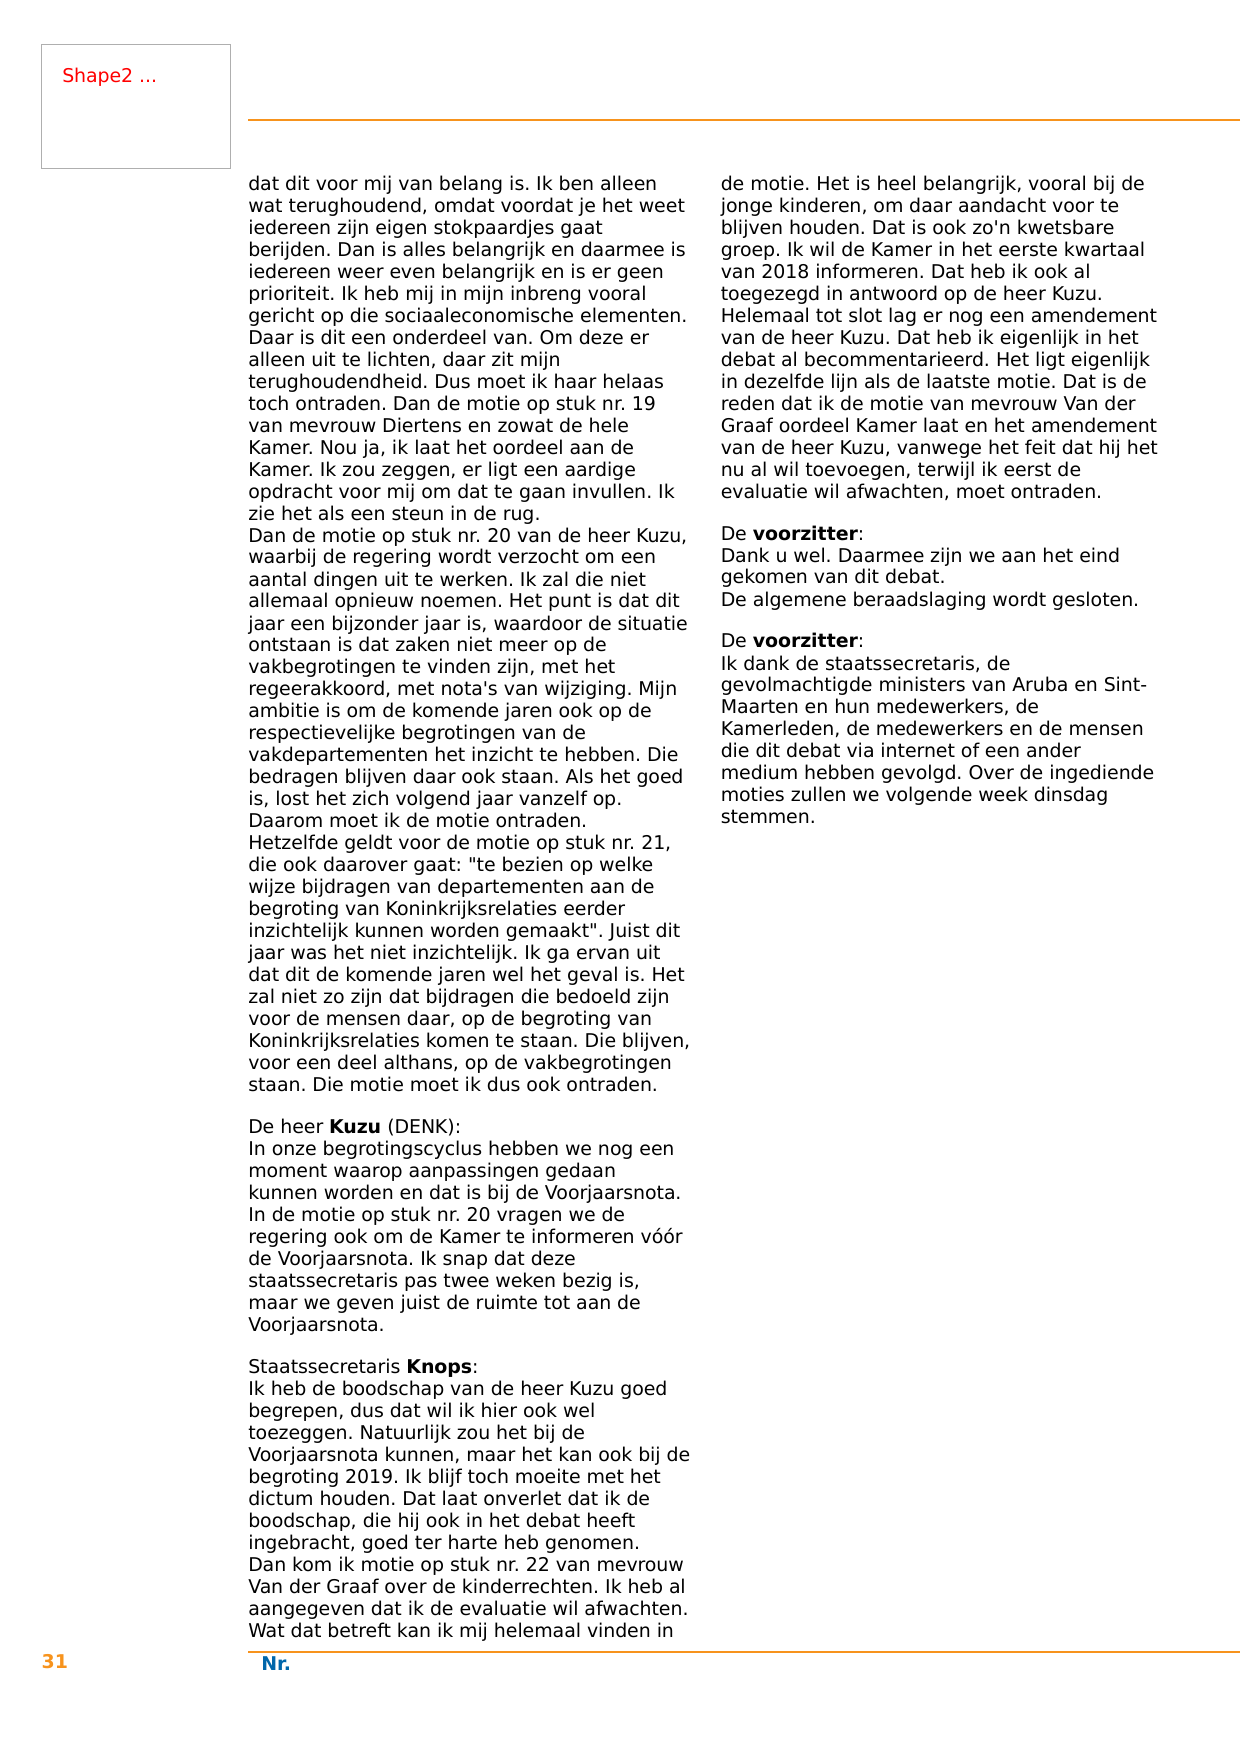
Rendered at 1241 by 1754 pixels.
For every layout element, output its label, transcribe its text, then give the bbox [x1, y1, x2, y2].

text De voorzitter: [721, 522, 1163, 544]
text dat dit voor mij van belang is. Ik ben alleen wat terughoudend, omdat voordat je het weet iedereen zijn eigen stokpaardjes gaat berijden. Dan is alles belangrijk en daarmee is iedereen weer even belangrijk en is er geen prioriteit. Ik heb mij in mijn inbreng vooral gericht op die sociaaleconomische elementen. Daar is dit een onderdeel van. Om deze er alleen uit te lichten, daar zit mijn terughoudendheid. Dus moet ik haar helaas toch ontraden. Dan de motie op stuk nr. 19 van mevrouw Diertens en zowat de hele Kamer. Nou ja, ik laat het oordeel aan de Kamer. Ik zou zeggen, er ligt een aardige opdracht voor mij om dat te gaan invullen. Ik zie het als een steun in de rug. [248, 173, 691, 524]
text Helemaal tot slot lag er nog een amendement van de heer Kuzu. Dat heb ik eigenlijk in het debat al becommentarieerd. Het ligt eigenlijk in dezelfde lijn als de laatste motie. Dat is de reden dat ik de motie van mevrouw Van der Graaf oordeel Kamer laat en het amendement van de heer Kuzu, vanwege het feit dat hij het nu al wil toevoegen, terwijl ik eerst de evaluatie wil afwachten, moet ontraden. [721, 305, 1163, 502]
text Dan de motie op stuk nr. 20 van de heer Kuzu, waarbij de regering wordt verzocht om een aantal dingen uit te werken. Ik zal die niet allemaal opnieuw noemen. Het punt is dat dit jaar een bijzonder jaar is, waardoor de situatie ontstaan is dat zaken niet meer op de vakbegrotingen te vinden zijn, met het regeerakkoord, met nota's van wijziging. Mijn ambitie is om de komende jaren ook op de respectievelijke begrotingen van de vakdepartementen het inzicht te hebben. Die bedragen blijven daar ook staan. Als het goed is, lost het zich volgend jaar vanzelf op. Daarom moet ik de motie ontraden. [248, 524, 691, 832]
text Hetzelfde geldt voor de motie op stuk nr. 21, die ook daarover gaat: "te bezien op welke wijze bijdragen van departementen aan de begroting van Koninkrijksrelaties eerder inzichtelijk kunnen worden gemaakt". Juist dit jaar was het niet inzichtelijk. Ik ga ervan uit dat dit de komende jaren wel het geval is. Het zal niet zo zijn dat bijdragen die bedoeld zijn voor de mensen daar, op de begroting van Koninkrijksrelaties komen te staan. Die blijven, voor een deel althans, op de vakbegrotingen staan. Die motie moet ik dus ook ontraden. [248, 832, 691, 1096]
text de motie. Het is heel belangrijk, vooral bij de jonge kinderen, om daar aandacht voor te blijven houden. Dat is ook zo'n kwetsbare groep. Ik wil de Kamer in het eerste kwartaal van 2018 informeren. Dat heb ik ook al toegezegd in antwoord op de heer Kuzu. [721, 173, 1163, 305]
text Dan kom ik motie op stuk nr. 22 van mevrouw Van der Graaf over de kinderrechten. Ik heb al aangegeven dat ik de evaluatie wil afwachten. Wat dat betreft kan ik mij helemaal vinden in [248, 1553, 691, 1641]
text De algemene beraadslaging wordt gesloten. [721, 588, 1163, 610]
text De heer Kuzu (DENK): [248, 1116, 691, 1138]
text Ik dank de staatssecretaris, de gevolmachtigde ministers van Aruba en Sint-Maarten en hun medewerkers, de Kamerleden, de medewerkers en de mensen die dit debat via internet of een ander medium hebben gevolgd. Over de ingediende moties zullen we volgende week dinsdag stemmen. [721, 652, 1163, 828]
text In onze begrotingscyclus hebben we nog een moment waarop aanpassingen gedaan kunnen worden en dat is bij de Voorjaarsnota. In de motie op stuk nr. 20 vragen we de regering ook om de Kamer te informeren vóór de Voorjaarsnota. Ik snap dat deze staatssecretaris pas twee weken bezig is, maar we geven juist de ruimte tot aan de Voorjaarsnota. [248, 1138, 691, 1336]
text De voorzitter: [721, 630, 1163, 652]
text Dank u wel. Daarmee zijn we aan het eind gekomen van dit debat. [721, 544, 1163, 588]
text Ik heb de boodschap van de heer Kuzu goed begrepen, dus dat wil ik hier ook wel toezeggen. Natuurlijk zou het bij de Voorjaarsnota kunnen, maar het kan ook bij de begroting 2019. Ik blijf toch moeite met het dictum houden. Dat laat onverlet dat ik de boodschap, die hij ook in het debat heeft ingebracht, goed ter harte heb genomen. [248, 1378, 691, 1553]
text Staatssecretaris Knops: [248, 1356, 691, 1378]
